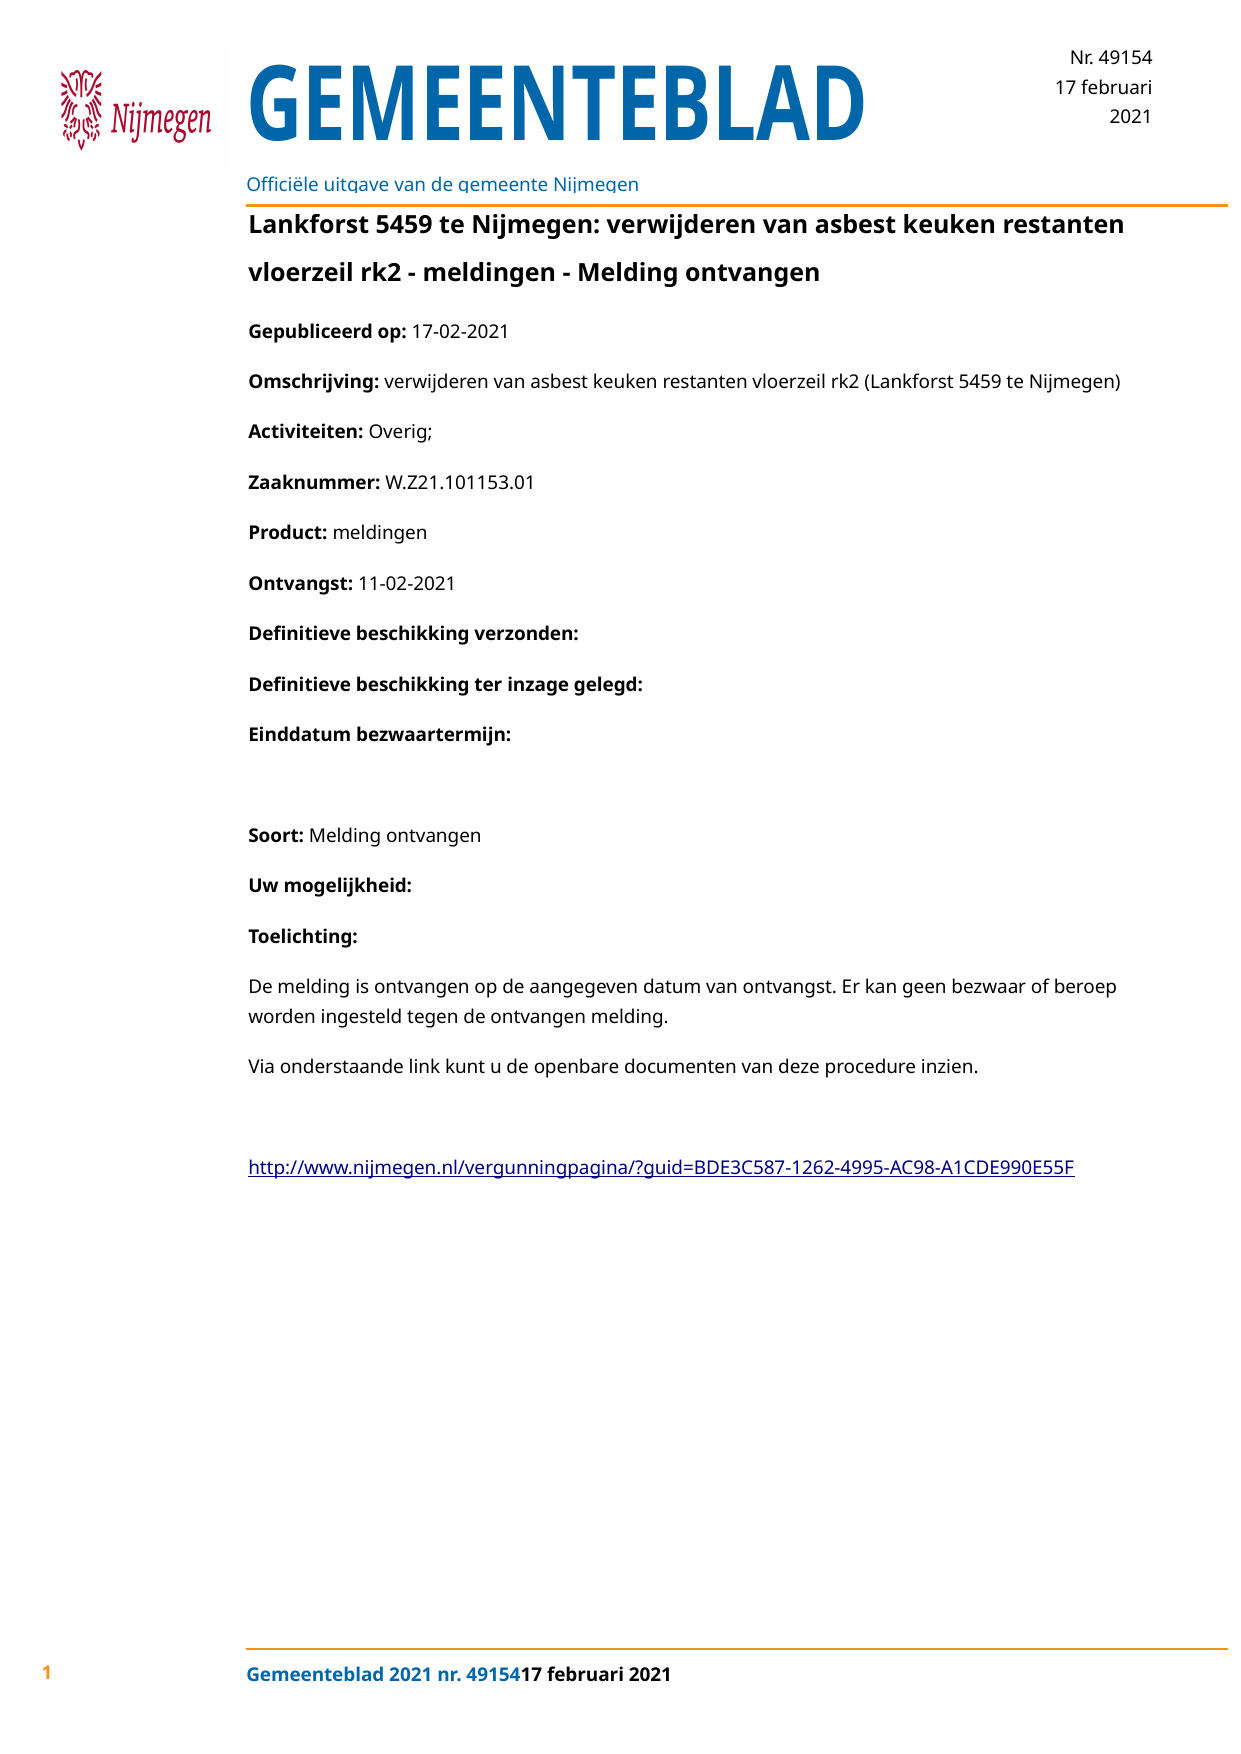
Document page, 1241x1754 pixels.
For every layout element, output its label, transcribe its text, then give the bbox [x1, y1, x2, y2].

text Soort: Melding ontvangen [248, 822, 1152, 848]
text Ontvangst: 11-02-2021 [248, 570, 1152, 596]
text Product: meldingen [248, 519, 1152, 545]
text De melding is ontvangen op de aangegeven datum van ontvangst. Er kan geen bezwaar of beroep worden ingesteld tegen de ontvangen melding. [248, 973, 1152, 1029]
text Via onderstaande link kunt u de openbare documenten van deze procedure inzien. [248, 1053, 1152, 1079]
text Lankforst 5459 te Nijmegen: verwijderen van asbest keuken restanten vloerzeil rk2 - meldingen - Melding ontvangen [248, 207, 1152, 288]
text Uw mogelijkheid: [248, 872, 1152, 898]
text Toelichting: [248, 923, 1152, 949]
text Activiteiten: Overig; [248, 419, 1152, 444]
text Definitieve beschikking ter inzage gelegd: [248, 671, 1152, 697]
text Gepubliceerd op: 17-02-2021 [248, 318, 1152, 344]
text http://www.nijmegen.nl/vergunningpagina/?guid=BDE3C587-1262-4995-AC98-A1CDE990E55F [248, 1154, 1152, 1180]
text Einddatum bezwaartermijn: [248, 721, 1152, 747]
picture [41, 47, 231, 172]
text Omschrijving: verwijderen van asbest keuken restanten vloerzeil rk2 (Lankforst 5459 te Nijmegen) [248, 368, 1152, 394]
text Definitieve beschikking verzonden: [248, 620, 1152, 646]
text Zaaknummer: W.Z21.101153.01 [248, 469, 1152, 495]
